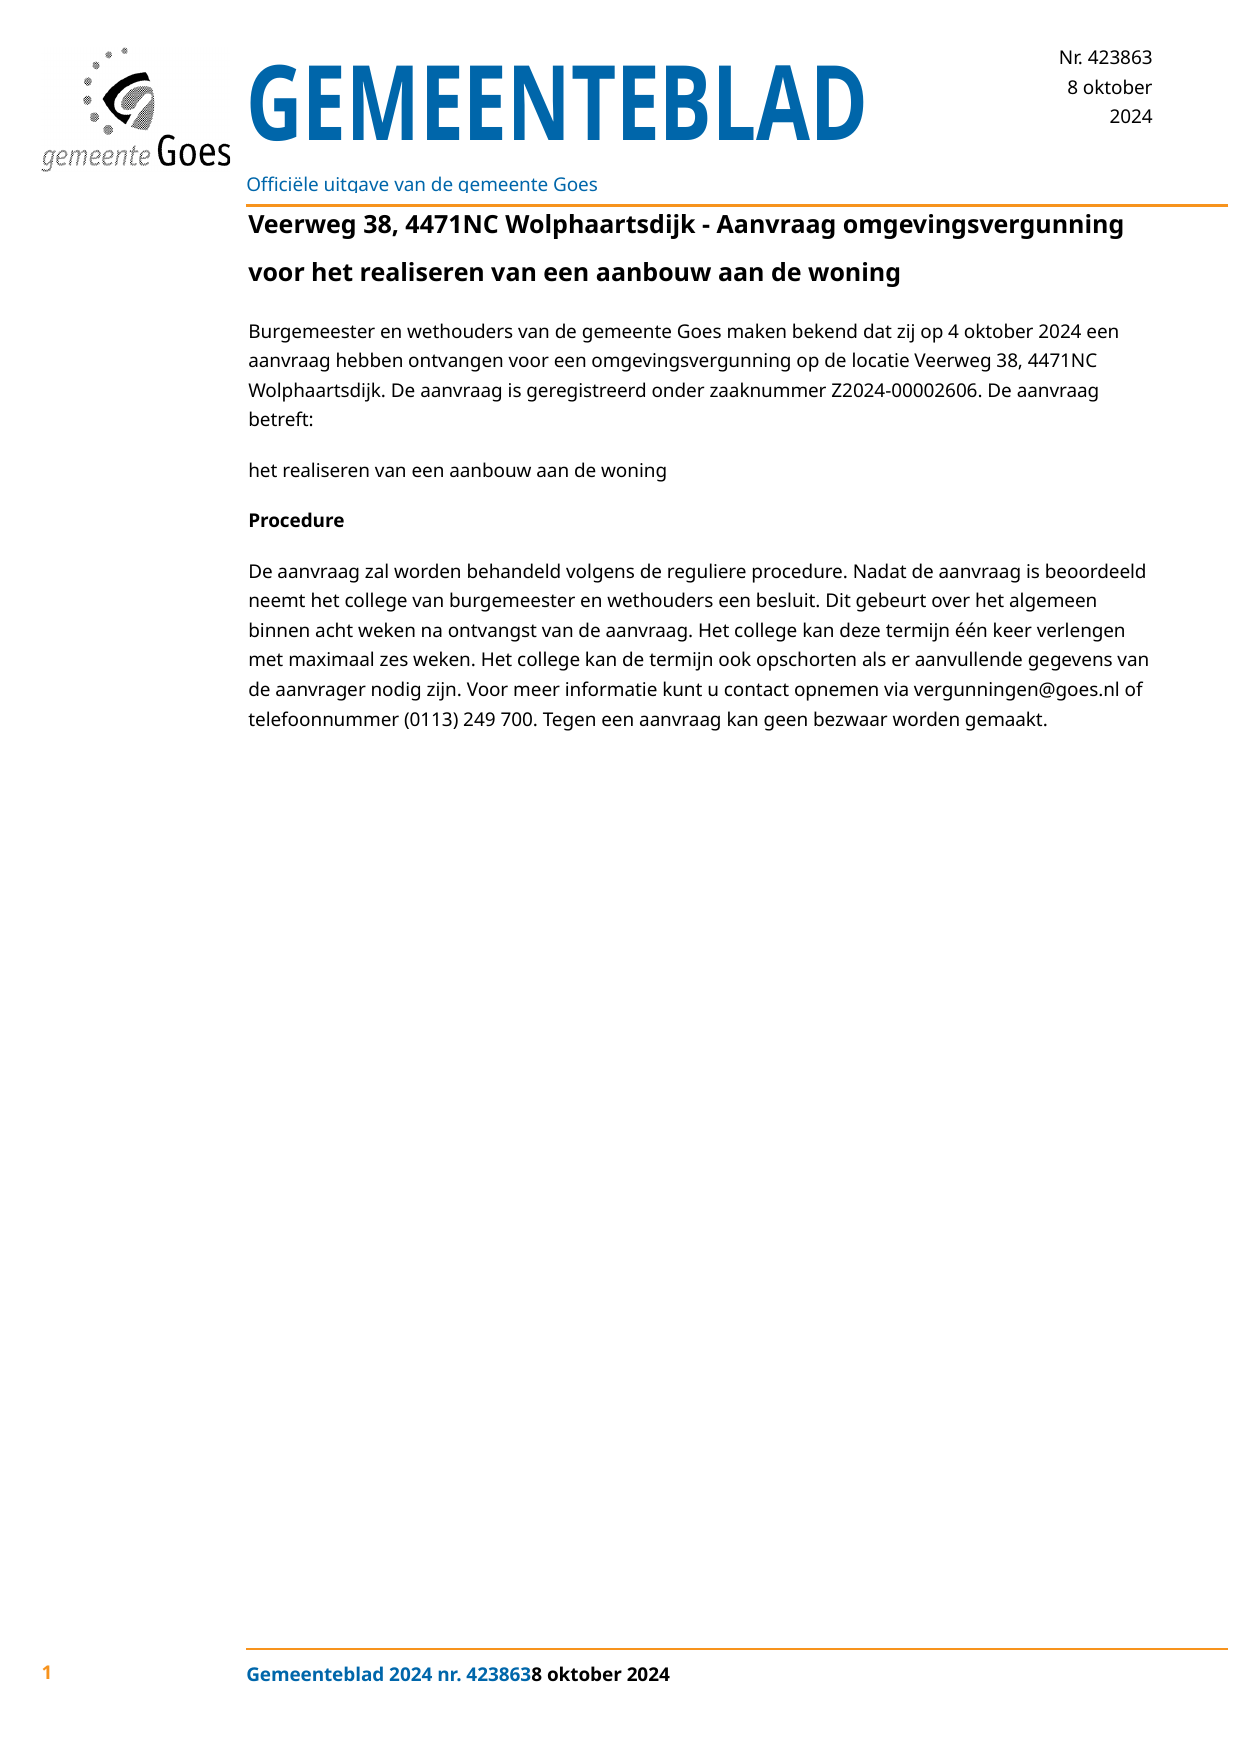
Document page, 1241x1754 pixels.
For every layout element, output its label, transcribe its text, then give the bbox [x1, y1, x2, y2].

picture [41, 47, 231, 172]
text Veerweg 38, 4471NC Wolphaartsdijk - Aanvraag omgevingsvergunning voor het realiseren van een aanbouw aan de woning [248, 207, 1152, 288]
text Burgemeester en wethouders van de gemeente Goes maken bekend dat zij op 4 oktober 2024 een aanvraag hebben ontvangen voor een omgevingsvergunning op de locatie Veerweg 38, 4471NC Wolphaartsdijk. De aanvraag is geregistreerd onder zaaknummer Z2024-00002606. De aanvraag betreft: [248, 318, 1152, 432]
text het realiseren van een aanbouw aan de woning [248, 457, 1152, 483]
text De aanvraag zal worden behandeld volgens de reguliere procedure. Nadat de aanvraag is beoordeeld neemt het college van burgemeester en wethouders een besluit. Dit gebeurt over het algemeen binnen acht weken na ontvangst van de aanvraag. Het college kan deze termijn één keer verlengen met maximaal zes weken. Het college kan de termijn ook opschorten als er aanvullende gegevens van de aanvrager nodig zijn. Voor meer informatie kunt u contact opnemen via vergunningen@goes.nl of telefoonnummer (0113) 249 700. Tegen een aanvraag kan geen bezwaar worden gemaakt. [248, 558, 1152, 732]
text Procedure [248, 507, 1152, 533]
